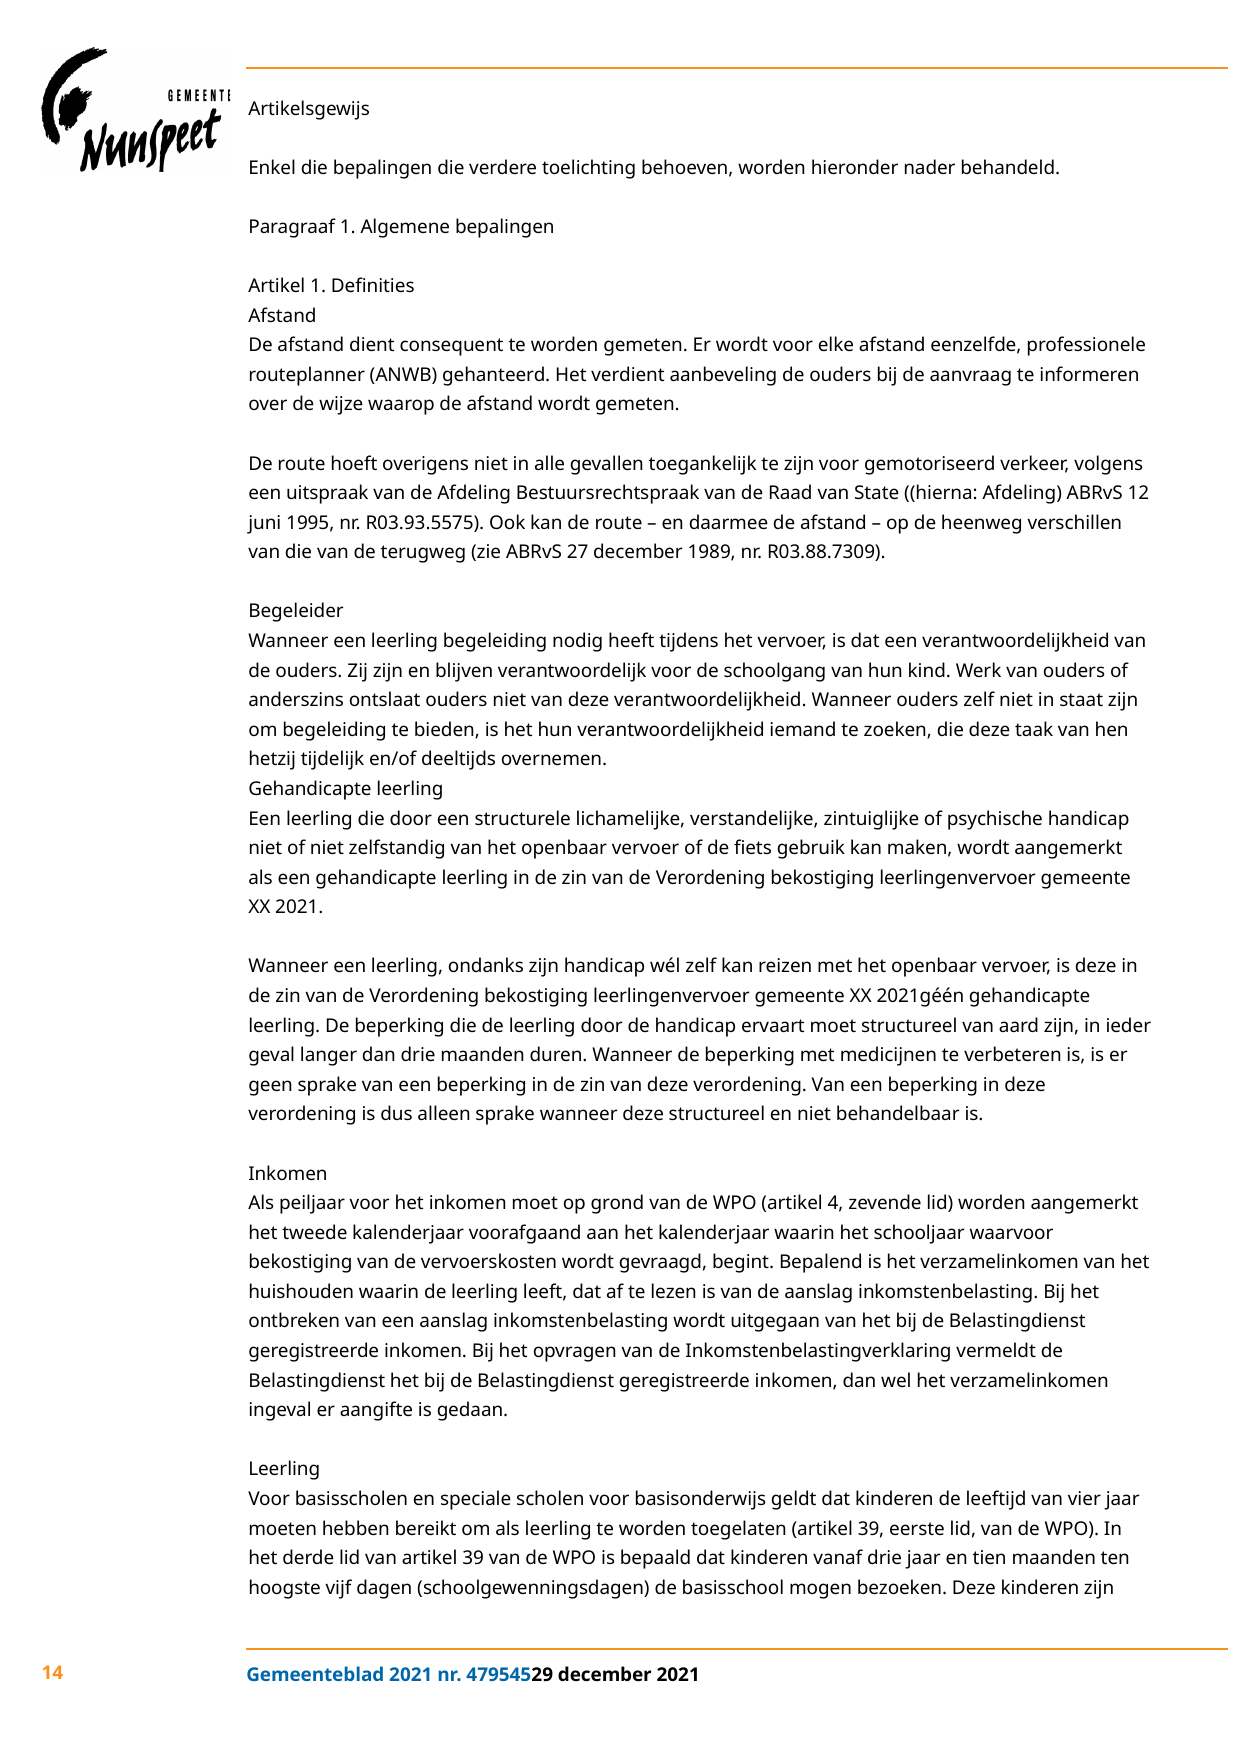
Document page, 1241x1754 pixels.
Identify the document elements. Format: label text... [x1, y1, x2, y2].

text Leerling [248, 1456, 1152, 1481]
text Inkomen [248, 1160, 1152, 1186]
text Wanneer een leerling, ondanks zijn handicap wél zelf kan reizen met het openbaar vervoer, is deze in de zin van de Verordening bekostiging leerlingenvervoer gemeente XX 2021géén gehandicapte leerling. De beperking die de leerling door de handicap ervaart moet structureel van aard zijn, in ieder geval langer dan drie maanden duren. Wanneer de beperking met medicijnen te verbeteren is, is er geen sprake van een beperking in de zin van deze verordening. Van een beperking in deze verordening is dus alleen sprake wanneer deze structureel en niet behandelbaar is. [248, 953, 1152, 1126]
text Artikel 1. Definities [248, 272, 1152, 298]
text Paragraaf 1. Algemene bepalingen [248, 213, 1152, 239]
text Artikelsgewijs [248, 95, 1152, 121]
text Een leerling die door een structurele lichamelijke, verstandelijke, zintuiglijke of psychische handicap niet of niet zelfstandig van het openbaar vervoer of de fiets gebruik kan maken, wordt aangemerkt als een gehandicapte leerling in de zin van de Verordening bekostiging leerlingenvervoer gemeente XX 2021. [248, 805, 1152, 919]
text De afstand dient consequent te worden gemeten. Er wordt voor elke afstand eenzelfde, professionele routeplanner (ANWB) gehanteerd. Het verdient aanbeveling de ouders bij de aanvraag te informeren over de wijze waarop de afstand wordt gemeten. [248, 331, 1152, 416]
text Voor basisscholen en speciale scholen voor basisonderwijs geldt dat kinderen de leeftijd van vier jaar moeten hebben bereikt om als leerling te worden toegelaten (artikel 39, eerste lid, van de WPO). In het derde lid van artikel 39 van de WPO is bepaald dat kinderen vanaf drie jaar en tien maanden ten hoogste vijf dagen (schoolgewenningsdagen) de basisschool mogen bezoeken. Deze kinderen zijn [248, 1485, 1152, 1600]
text Enkel die bepalingen die verdere toelichting behoeven, worden hieronder nader behandeld. [248, 154, 1152, 180]
text De route hoeft overigens niet in alle gevallen toegankelijk te zijn voor gemotoriseerd verkeer, volgens een uitspraak van de Afdeling Bestuursrechtspraak van de Raad van State ((hierna: Afdeling) ABRvS 12 juni 1995, nr. R03.93.5575). Ook kan de route – en daarmee de afstand – op de heenweg verschillen van die van de terugweg (zie ABRvS 27 december 1989, nr. R03.88.7309). [248, 450, 1152, 564]
text Begeleider [248, 598, 1152, 623]
text Als peiljaar voor het inkomen moet op grond van de WPO (artikel 4, zevende lid) worden aangemerkt het tweede kalenderjaar voorafgaand aan het kalenderjaar waarin het schooljaar waarvoor bekostiging van de vervoerskosten wordt gevraagd, begint. Bepalend is het verzamelinkomen van het huishouden waarin de leerling leeft, dat af te lezen is van de aanslag inkomstenbelasting. Bij het ontbreken van een aanslag inkomstenbelasting wordt uitgegaan van het bij de Belastingdienst geregistreerde inkomen. Bij het opvragen van de Inkomstenbelastingverklaring vermeldt de Belastingdienst het bij de Belastingdienst geregistreerde inkomen, dan wel het verzamelinkomen ingeval er aangifte is gedaan. [248, 1189, 1152, 1422]
text Gehandicapte leerling [248, 775, 1152, 801]
picture [41, 47, 231, 172]
text Afstand [248, 302, 1152, 328]
text Wanneer een leerling begeleiding nodig heeft tijdens het vervoer, is dat een verantwoordelijkheid van de ouders. Zij zijn en blijven verantwoordelijk voor de schoolgang van hun kind. Werk van ouders of anderszins ontslaat ouders niet van deze verantwoordelijkheid. Wanneer ouders zelf niet in staat zijn om begeleiding te bieden, is het hun verantwoordelijkheid iemand te zoeken, die deze taak van hen hetzij tijdelijk en/of deeltijds overnemen. [248, 627, 1152, 771]
